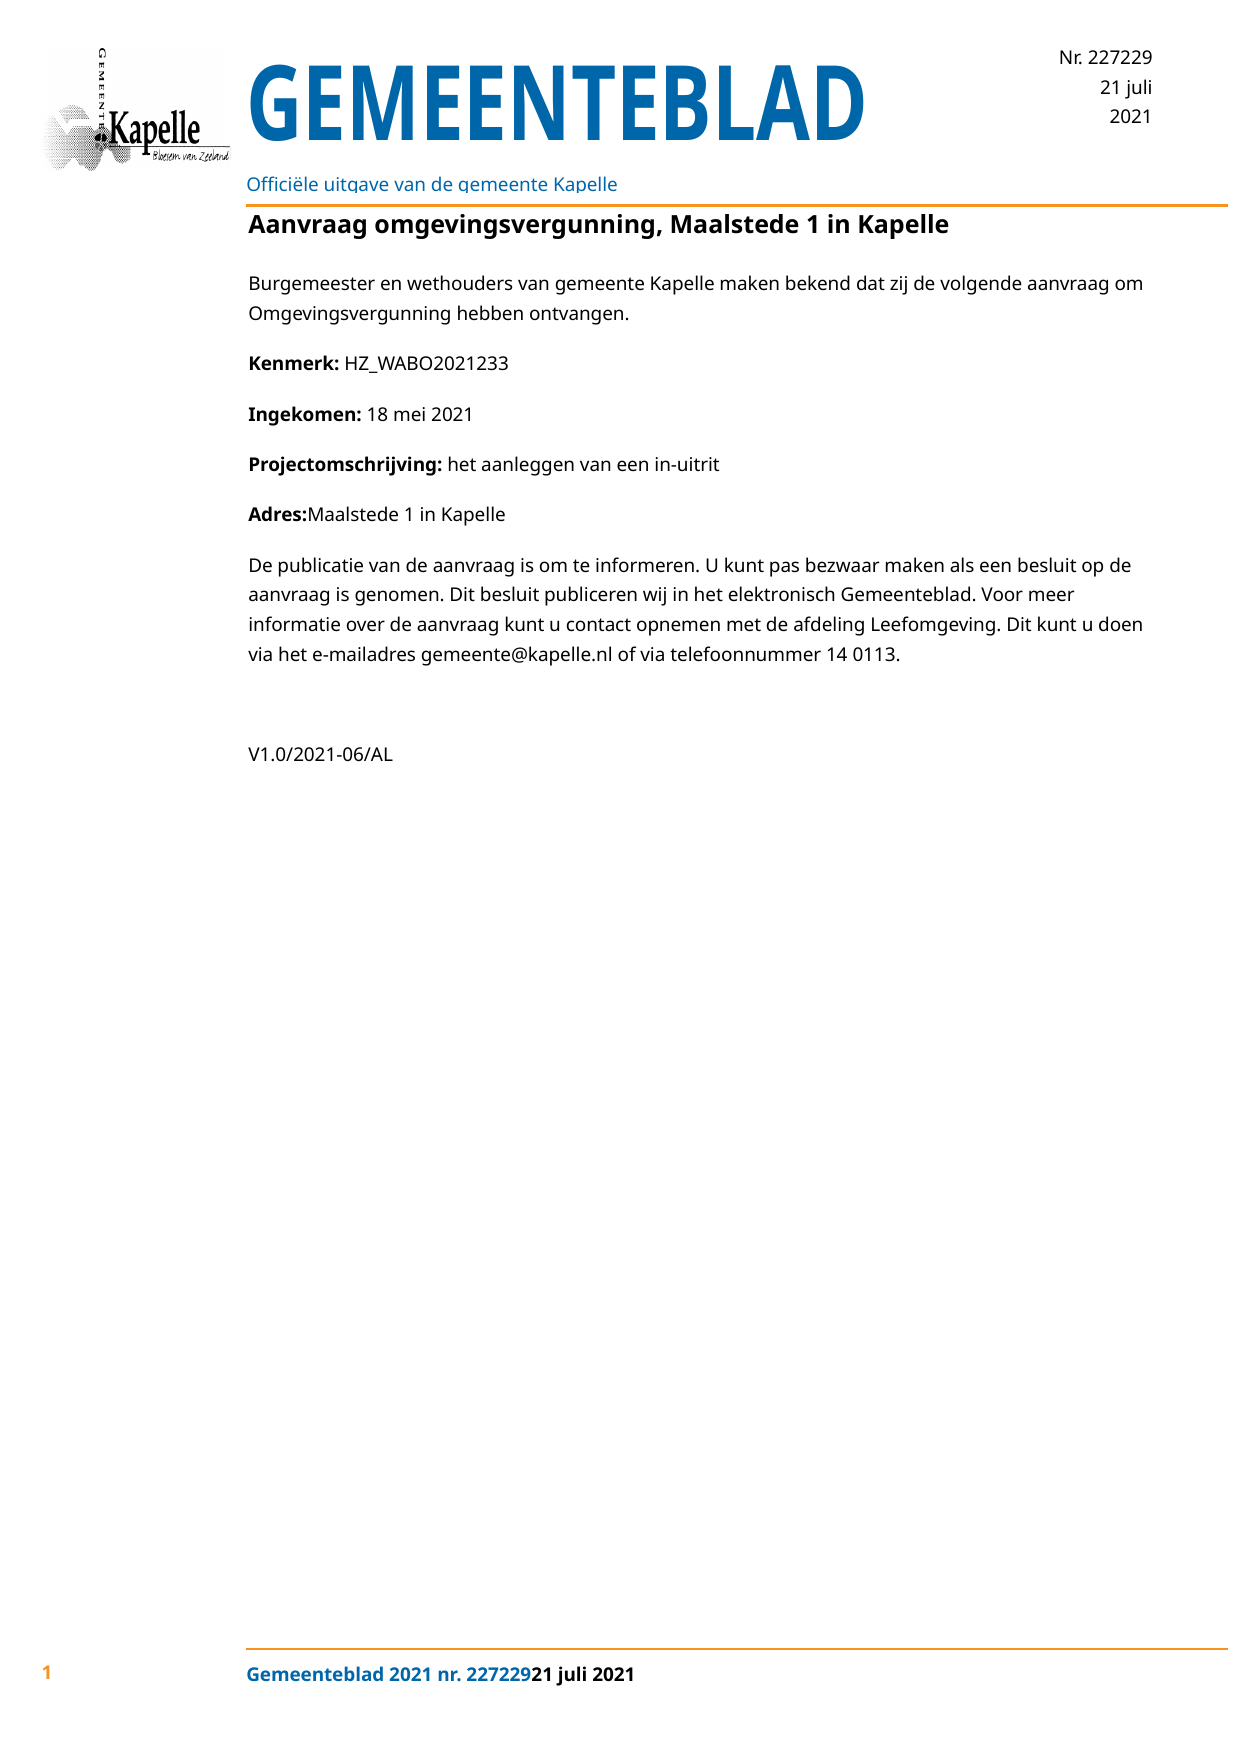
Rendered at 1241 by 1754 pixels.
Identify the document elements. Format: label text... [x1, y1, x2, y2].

text Aanvraag omgevingsvergunning, Maalstede 1 in Kapelle [248, 207, 1152, 241]
text V1.0/2021-06/AL [248, 742, 1152, 767]
text Burgemeester en wethouders van gemeente Kapelle maken bekend dat zij de volgende aanvraag om Omgevingsvergunning hebben ontvangen. [248, 270, 1152, 326]
text Kenmerk: HZ_WABO2021233 [248, 350, 1152, 376]
picture [41, 47, 231, 172]
text Adres:Maalstede 1 in Kapelle [248, 502, 1152, 527]
text Ingekomen: 18 mei 2021 [248, 401, 1152, 426]
text Projectomschrijving: het aanleggen van een in-uitrit [248, 451, 1152, 477]
text De publicatie van de aanvraag is om te informeren. U kunt pas bezwaar maken als een besluit op de aanvraag is genomen. Dit besluit publiceren wij in het elektronisch Gemeenteblad. Voor meer informatie over de aanvraag kunt u contact opnemen met de afdeling Leefomgeving. Dit kunt u doen via het e-mailadres gemeente@kapelle.nl of via telefoonnummer 14 0113. [248, 552, 1152, 666]
